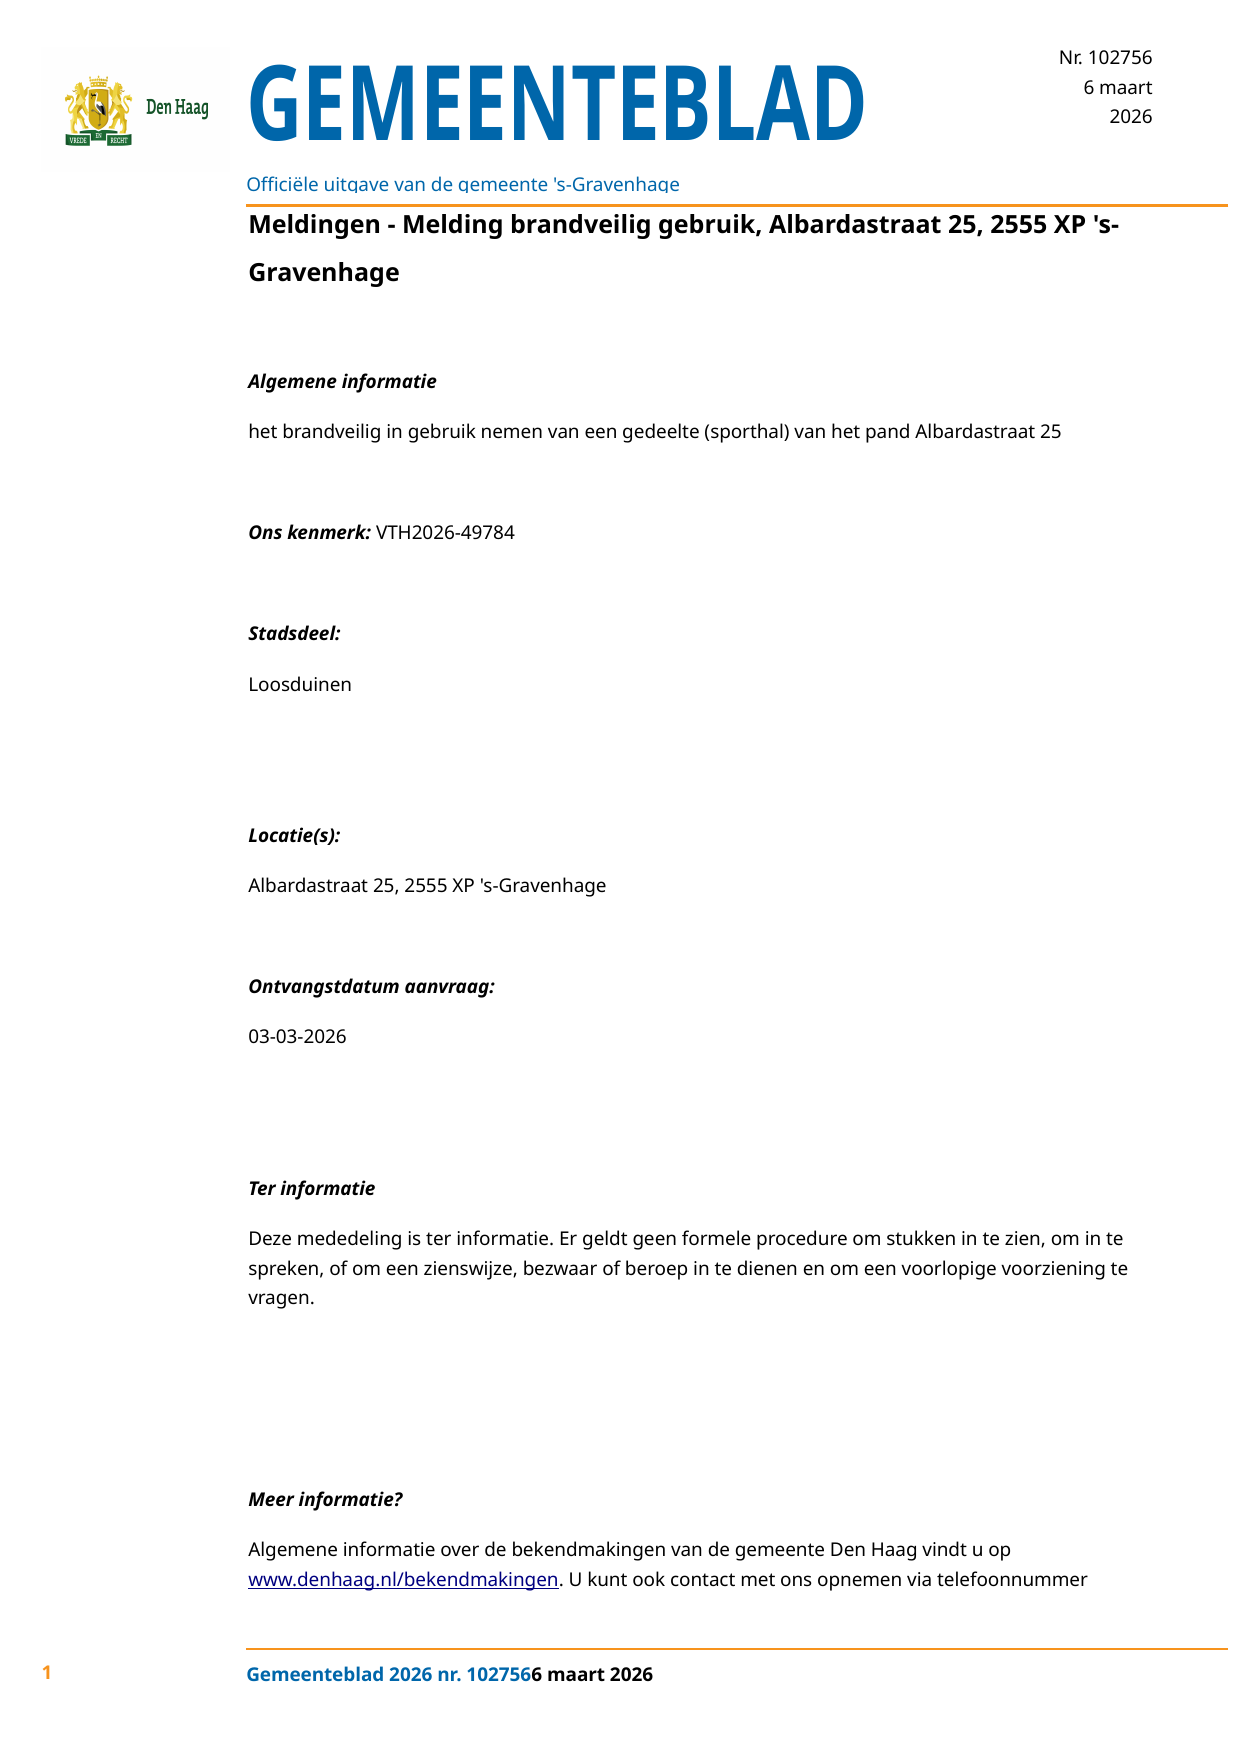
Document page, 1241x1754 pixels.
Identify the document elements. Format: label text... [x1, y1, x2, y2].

text Loosduinen [248, 671, 1152, 697]
text het brandveilig in gebruik nemen van een gedeelte (sporthal) van het pand Albardastraat 25 [248, 419, 1152, 444]
picture [41, 47, 231, 172]
text Algemene informatie over de bekendmakingen van de gemeente Den Haag vindt u op www.denhaag.nl/bekendmakingen. U kunt ook contact met ons opnemen via telefoonnummer [248, 1537, 1152, 1592]
text Locatie(s): [248, 822, 1152, 848]
text Ons kenmerk: VTH2026-49784 [248, 519, 1152, 545]
text Deze mededeling is ter informatie. Er geldt geen formele procedure om stukken in te zien, om in te spreken, of om een zienswijze, bezwaar of beroep in te dienen en om een voorlopige voorziening te vragen. [248, 1225, 1152, 1310]
text Ontvangstdatum aanvraag: [248, 973, 1152, 999]
text Algemene informatie [248, 368, 1152, 394]
text Albardastraat 25, 2555 XP 's-Gravenhage [248, 872, 1152, 898]
text 03-03-2026 [248, 1024, 1152, 1049]
text Ter informatie [248, 1175, 1152, 1201]
text Stadsdeel: [248, 620, 1152, 646]
text Meldingen - Melding brandveilig gebruik, Albardastraat 25, 2555 XP 's-Gravenhage [248, 207, 1152, 288]
text Meer informatie? [248, 1486, 1152, 1512]
